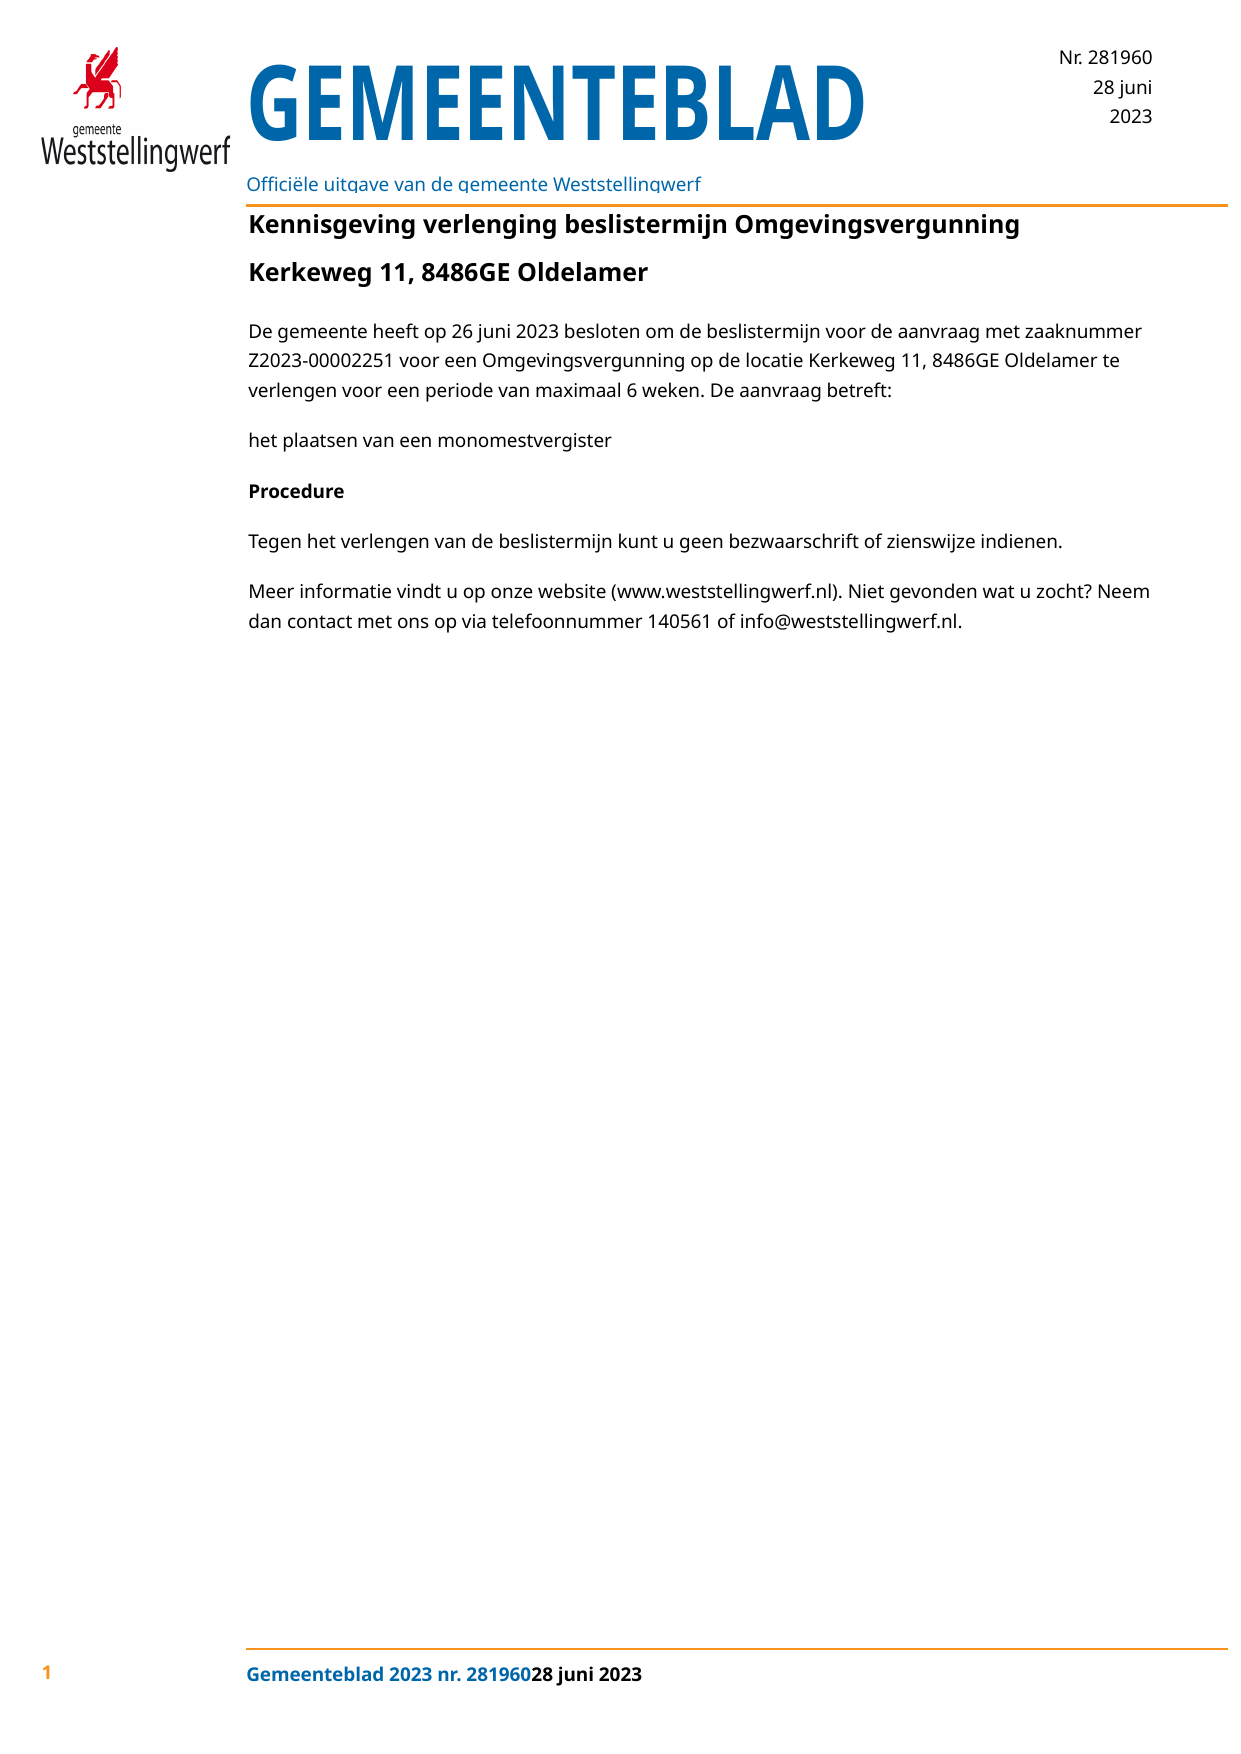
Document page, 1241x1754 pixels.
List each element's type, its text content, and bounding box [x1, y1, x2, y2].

text Procedure [248, 478, 1152, 504]
text De gemeente heeft op 26 juni 2023 besloten om de beslistermijn voor de aanvraag met zaaknummer Z2023-00002251 voor een Omgevingsvergunning op de locatie Kerkeweg 11, 8486GE Oldelamer te verlengen voor een periode van maximaal 6 weken. De aanvraag betreft: [248, 318, 1152, 403]
picture [41, 47, 231, 172]
text Kennisgeving verlenging beslistermijn Omgevingsvergunning Kerkeweg 11, 8486GE Oldelamer [248, 207, 1152, 288]
text het plaatsen van een monomestvergister [248, 427, 1152, 453]
text Tegen het verlengen van de beslistermijn kunt u geen bezwaarschrift of zienswijze indienen. [248, 528, 1152, 554]
text Meer informatie vindt u op onze website (www.weststellingwerf.nl). Niet gevonden wat u zocht? Neem dan contact met ons op via telefoonnummer 140561 of info@weststellingwerf.nl. [248, 579, 1152, 634]
